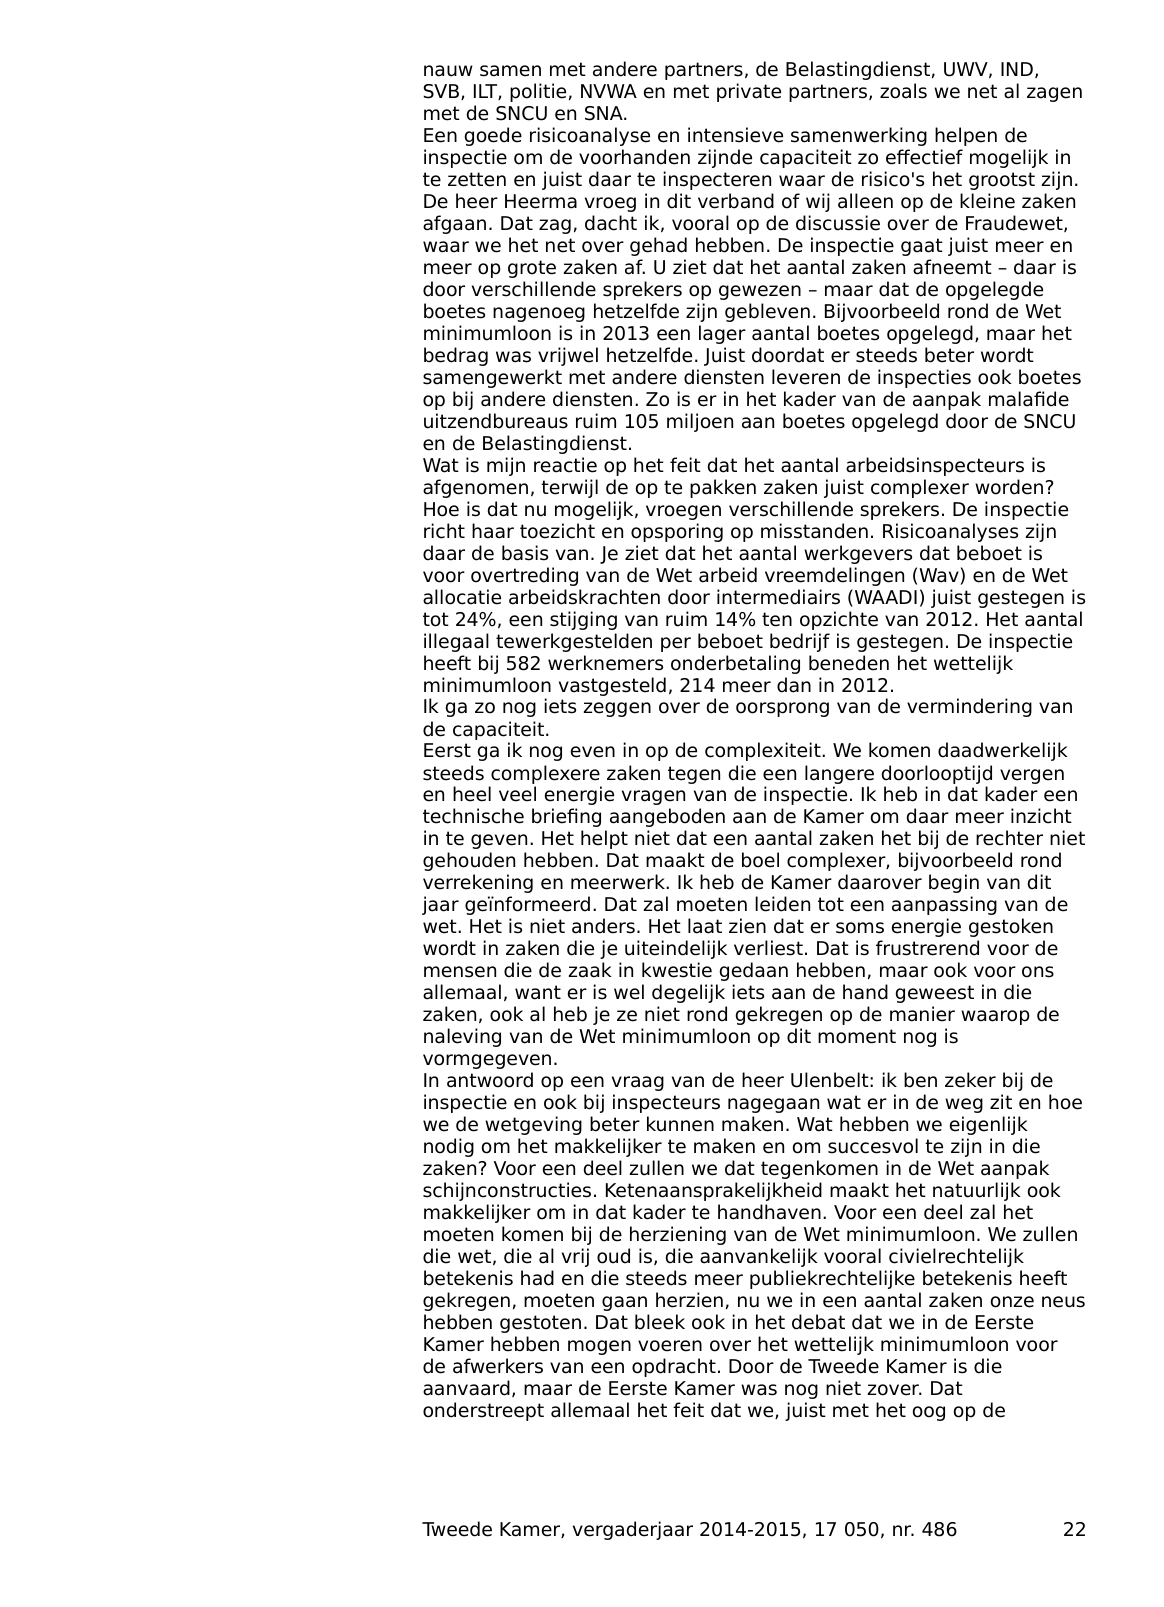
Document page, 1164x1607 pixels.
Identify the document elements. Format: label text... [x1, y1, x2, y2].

text nauw samen met andere partners, de Belastingdienst, UWV, IND, SVB, ILT, politie, NVWA en met private partners, zoals we net al zagen met de SNCU en SNA. [422, 59, 1087, 125]
text Eerst ga ik nog even in op de complexiteit. We komen daadwerkelijk steeds complexere zaken tegen die een langere doorlooptijd vergen en heel veel energie vragen van de inspectie. Ik heb in dat kader een technische briefing aangeboden aan de Kamer om daar meer inzicht in te geven. Het helpt niet dat een aantal zaken het bij de rechter niet gehouden hebben. Dat maakt de boel complexer, bijvoorbeeld rond verrekening en meerwerk. Ik heb de Kamer daarover begin van dit jaar geïnformeerd. Dat zal moeten leiden tot een aanpassing van de wet. Het is niet anders. Het laat zien dat er soms energie gestoken wordt in zaken die je uiteindelijk verliest. Dat is frustrerend voor de mensen die de zaak in kwestie gedaan hebben, maar ook voor ons allemaal, want er is wel degelijk iets aan de hand geweest in die zaken, ook al heb je ze niet rond gekregen op de manier waarop de naleving van de Wet minimumloon op dit moment nog is vormgegeven. [422, 740, 1087, 1070]
text Een goede risicoanalyse en intensieve samenwerking helpen de inspectie om de voorhanden zijnde capaciteit zo effectief mogelijk in te zetten en juist daar te inspecteren waar de risico's het grootst zijn. De heer Heerma vroeg in dit verband of wij alleen op de kleine zaken afgaan. Dat zag, dacht ik, vooral op de discussie over de Fraudewet, waar we het net over gehad hebben. De inspectie gaat juist meer en meer op grote zaken af. U ziet dat het aantal zaken afneemt – daar is door verschillende sprekers op gewezen – maar dat de opgelegde boetes nagenoeg hetzelfde zijn gebleven. Bijvoorbeeld rond de Wet minimumloon is in 2013 een lager aantal boetes opgelegd, maar het bedrag was vrijwel hetzelfde. Juist doordat er steeds beter wordt samengewerkt met andere diensten leveren de inspecties ook boetes op bij andere diensten. Zo is er in het kader van de aanpak malafide uitzendbureaus ruim 105 miljoen aan boetes opgelegd door de SNCU en de Belastingdienst. [422, 125, 1087, 455]
text In antwoord op een vraag van de heer Ulenbelt: ik ben zeker bij de inspectie en ook bij inspecteurs nagegaan wat er in de weg zit en hoe we de wetgeving beter kunnen maken. Wat hebben we eigenlijk nodig om het makkelijker te maken en om succesvol te zijn in die zaken? Voor een deel zullen we dat tegenkomen in de Wet aanpak schijnconstructies. Ketenaansprakelijkheid maakt het natuurlijk ook makkelijker om in dat kader te handhaven. Voor een deel zal het moeten komen bij de herziening van de Wet minimumloon. We zullen die wet, die al vrij oud is, die aanvankelijk vooral civielrechtelijk betekenis had en die steeds meer publiekrechtelijke betekenis heeft gekregen, moeten gaan herzien, nu we in een aantal zaken onze neus hebben gestoten. Dat bleek ook in het debat dat we in de Eerste Kamer hebben mogen voeren over het wettelijk minimumloon voor de afwerkers van een opdracht. Door de Tweede Kamer is die aanvaard, maar de Eerste Kamer was nog niet zover. Dat onderstreept allemaal het feit dat we, juist met het oog op de [422, 1070, 1087, 1422]
text Wat is mijn reactie op het feit dat het aantal arbeidsinspecteurs is afgenomen, terwijl de op te pakken zaken juist complexer worden? Hoe is dat nu mogelijk, vroegen verschillende sprekers. De inspectie richt haar toezicht en opsporing op misstanden. Risicoanalyses zijn daar de basis van. Je ziet dat het aantal werkgevers dat beboet is voor overtreding van de Wet arbeid vreemdelingen (Wav) en de Wet allocatie arbeidskrachten door intermediairs (WAADI) juist gestegen is tot 24%, een stijging van ruim 14% ten opzichte van 2012. Het aantal illegaal tewerkgestelden per beboet bedrijf is gestegen. De inspectie heeft bij 582 werknemers onderbetaling beneden het wettelijk minimumloon vastgesteld, 214 meer dan in 2012. [422, 455, 1087, 696]
text Ik ga zo nog iets zeggen over de oorsprong van de vermindering van de capaciteit. [422, 696, 1087, 740]
